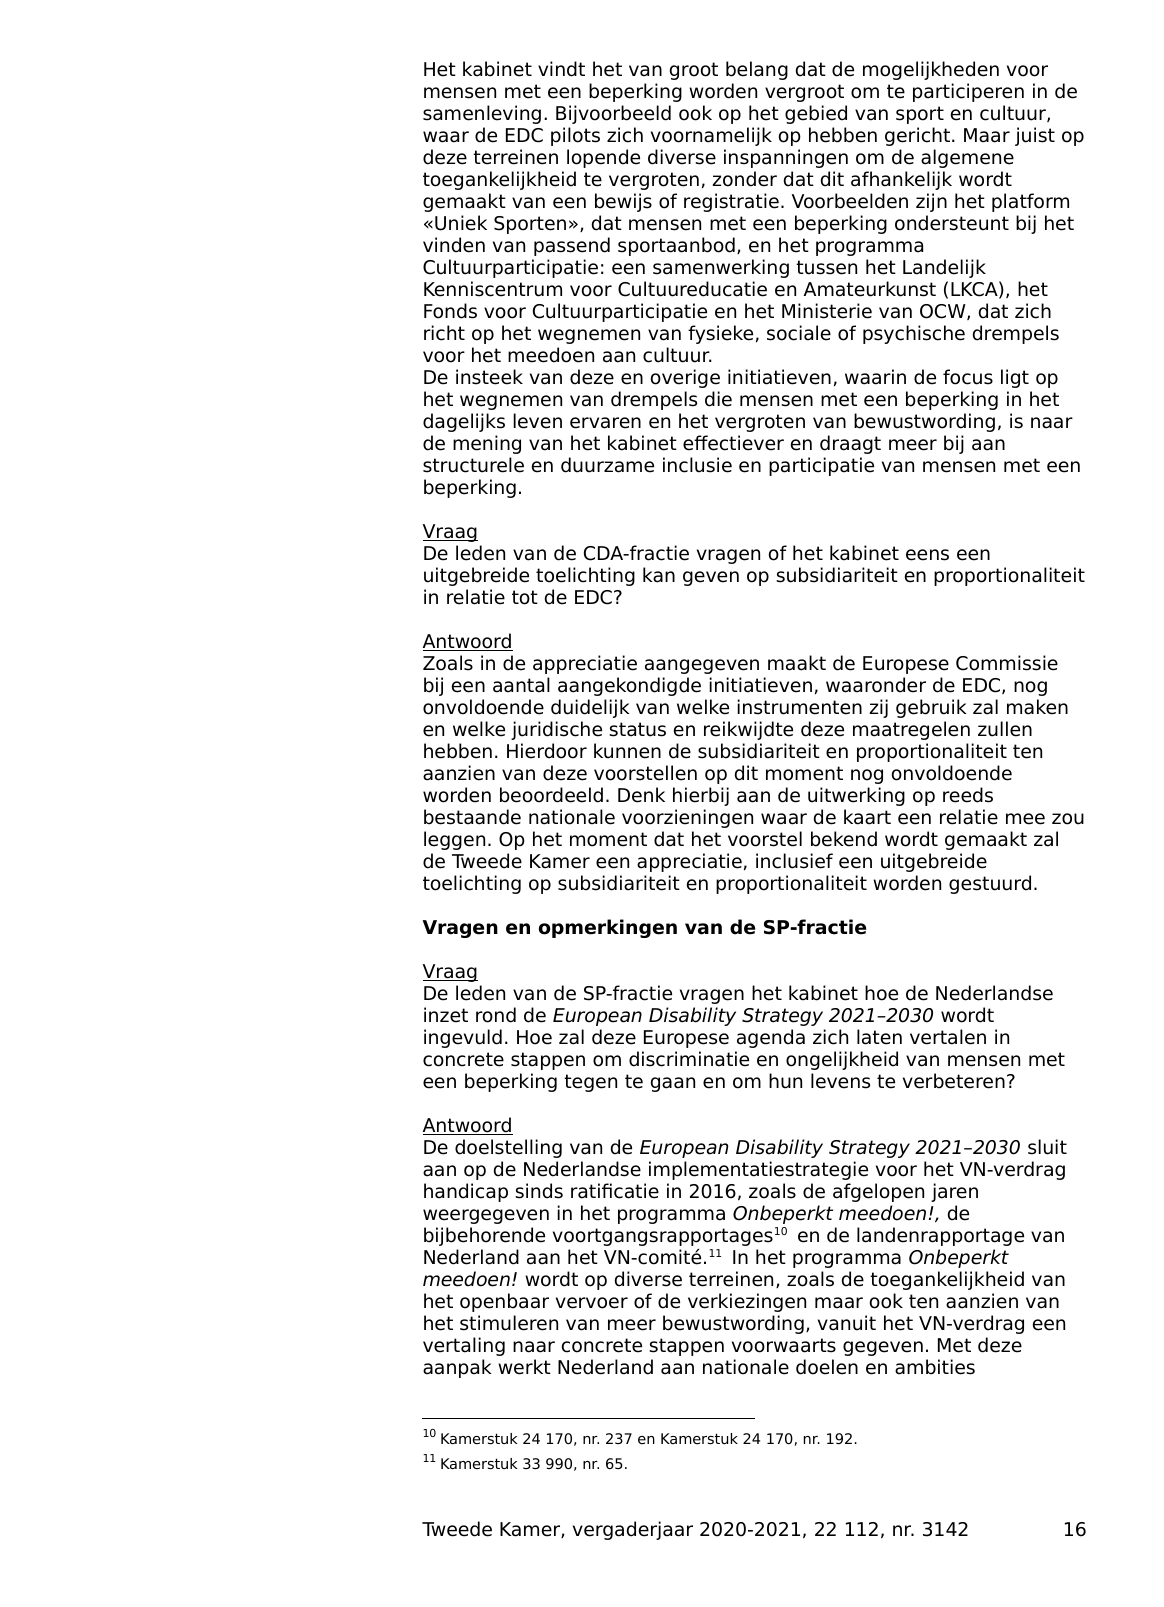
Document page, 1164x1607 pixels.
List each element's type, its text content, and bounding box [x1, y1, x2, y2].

text De insteek van deze en overige initiatieven, waarin de focus ligt op het wegnemen van drempels die mensen met een beperking in het dagelijks leven ervaren en het vergroten van bewustwording, is naar de mening van het kabinet effectiever en draagt meer bij aan structurele en duurzame inclusie en participatie van mensen met een beperking. [422, 367, 1087, 499]
text Vraag [422, 521, 1087, 543]
text Kamerstuk 24 170, nr. 237 en Kamerstuk 24 170, nr. 192. [422, 1427, 1087, 1449]
text Het kabinet vindt het van groot belang dat de mogelijkheden voor mensen met een beperking worden vergroot om te participeren in de samenleving. Bijvoorbeeld ook op het gebied van sport en cultuur, waar de EDC pilots zich voornamelijk op hebben gericht. Maar juist op deze terreinen lopende diverse inspanningen om de algemene toegankelijkheid te vergroten, zonder dat dit afhankelijk wordt gemaakt van een bewijs of registratie. Voorbeelden zijn het platform «Uniek Sporten», dat mensen met een beperking ondersteunt bij het vinden van passend sportaanbod, en het programma Cultuurparticipatie: een samenwerking tussen het Landelijk Kenniscentrum voor Cultuureducatie en Amateurkunst (LKCA), het Fonds voor Cultuurparticipatie en het Ministerie van OCW, dat zich richt op het wegnemen van fysieke, sociale of psychische drempels voor het meedoen aan cultuur. [422, 59, 1087, 367]
text Kamerstuk 33 990, nr. 65. [422, 1452, 1087, 1474]
subtitle Vragen en opmerkingen van de SP-fractie [422, 917, 1087, 939]
text De doelstelling van de European Disability Strategy 2021–2030 sluit aan op de Nederlandse implementatiestrategie voor het VN-verdrag handicap sinds ratificatie in 2016, zoals de afgelopen jaren weergegeven in het programma Onbeperkt meedoen!, de bijbehorende voortgangsrapportages en de landenrapportage van Nederland aan het VN-comité. In het programma Onbeperkt meedoen! wordt op diverse terreinen, zoals de toegankelijkheid van het openbaar vervoer of de verkiezingen maar ook ten aanzien van het stimuleren van meer bewustwording, vanuit het VN-verdrag een vertaling naar concrete stappen voorwaarts gegeven. Met deze aanpak werkt Nederland aan nationale doelen en ambities [422, 1137, 1087, 1379]
text De leden van de SP-fractie vragen het kabinet hoe de Nederlandse inzet rond de European Disability Strategy 2021–2030 wordt ingevuld. Hoe zal deze Europese agenda zich laten vertalen in concrete stappen om discriminatie en ongelijkheid van mensen met een beperking tegen te gaan en om hun levens te verbeteren? [422, 983, 1087, 1093]
text Zoals in de appreciatie aangegeven maakt de Europese Commissie bij een aantal aangekondigde initiatieven, waaronder de EDC, nog onvoldoende duidelijk van welke instrumenten zij gebruik zal maken en welke juridische status en reikwijdte deze maatregelen zullen hebben. Hierdoor kunnen de subsidiariteit en proportionaliteit ten aanzien van deze voorstellen op dit moment nog onvoldoende worden beoordeeld. Denk hierbij aan de uitwerking op reeds bestaande nationale voorzieningen waar de kaart een relatie mee zou leggen. Op het moment dat het voorstel bekend wordt gemaakt zal de Tweede Kamer een appreciatie, inclusief een uitgebreide toelichting op subsidiariteit en proportionaliteit worden gestuurd. [422, 653, 1087, 895]
text Vraag [422, 961, 1087, 983]
text Antwoord [422, 631, 1087, 653]
text Antwoord [422, 1115, 1087, 1137]
text De leden van de CDA-fractie vragen of het kabinet eens een uitgebreide toelichting kan geven op subsidiariteit en proportionaliteit in relatie tot de EDC? [422, 543, 1087, 609]
